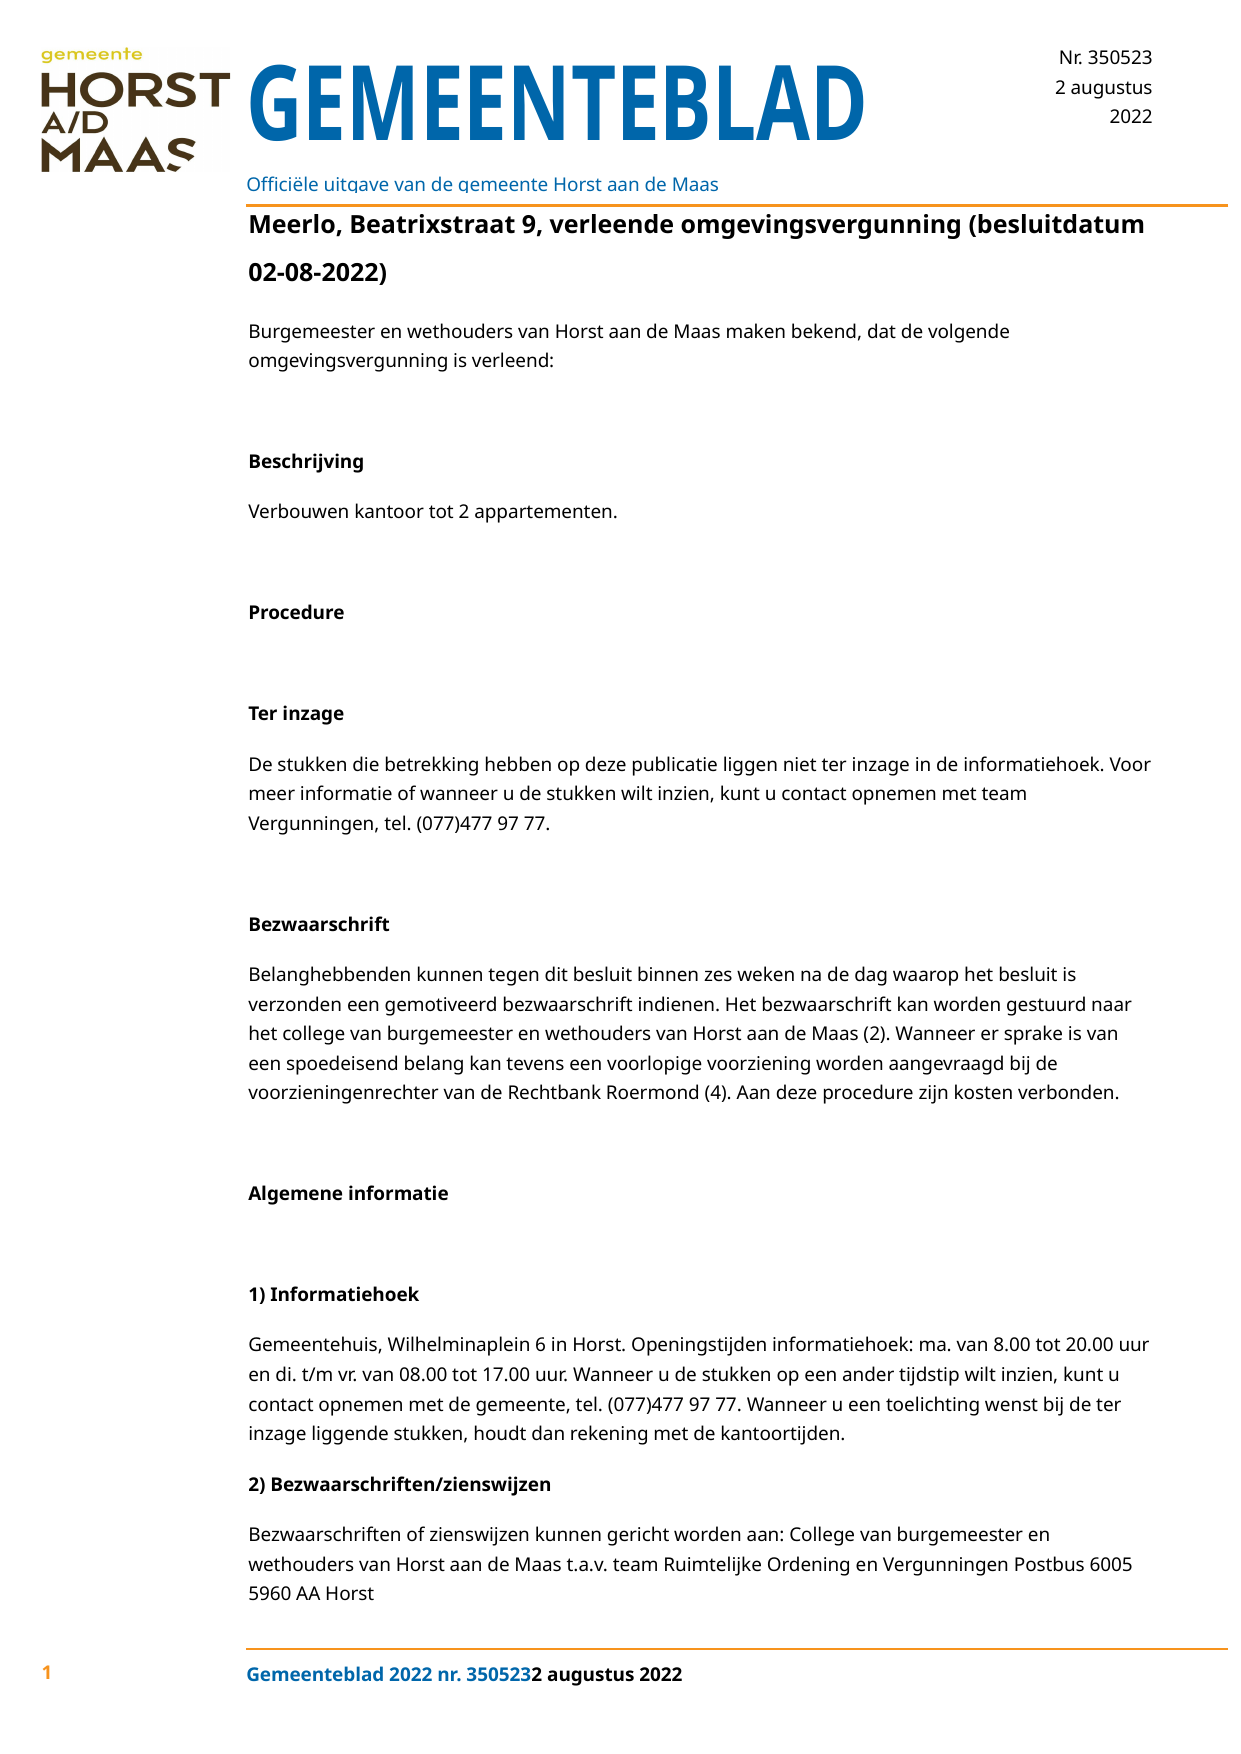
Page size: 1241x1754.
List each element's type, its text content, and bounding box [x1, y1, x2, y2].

text Bezwaarschrift [248, 911, 1152, 937]
text Meerlo, Beatrixstraat 9, verleende omgevingsvergunning (besluitdatum 02-08-2022) [248, 207, 1152, 288]
text Beschrijving [248, 448, 1152, 474]
text Verbouwen kantoor tot 2 appartementen. [248, 499, 1152, 524]
text Ter inzage [248, 700, 1152, 726]
text 2) Bezwaarschriften/zienswijzen [248, 1471, 1152, 1497]
text Burgemeester en wethouders van Horst aan de Maas maken bekend, dat de volgende omgevingsvergunning is verleend: [248, 318, 1152, 373]
text De stukken die betrekking hebben op deze publicatie liggen niet ter inzage in de informatiehoek. Voor meer informatie of wanneer u de stukken wilt inzien, kunt u contact opnemen met team Vergunningen, tel. (077)477 97 77. [248, 751, 1152, 836]
text Gemeentehuis, Wilhelminaplein 6 in Horst. Openingstijden informatiehoek: ma. van 8.00 tot 20.00 uur en di. t/m vr. van 08.00 tot 17.00 uur. Wanneer u de stukken op een ander tijdstip wilt inzien, kunt u contact opnemen met de gemeente, tel. (077)477 97 77. Wanneer u een toelichting wenst bij de ter inzage liggende stukken, houdt dan rekening met de kantoortijden. [248, 1332, 1152, 1446]
text Bezwaarschriften of zienswijzen kunnen gericht worden aan: College van burgemeester en wethouders van Horst aan de Maas t.a.v. team Ruimtelijke Ordening en Vergunningen Postbus 6005 5960 AA Horst [248, 1521, 1152, 1606]
picture [41, 47, 231, 172]
text Procedure [248, 599, 1152, 625]
text Belanghebbenden kunnen tegen dit besluit binnen zes weken na de dag waarop het besluit is verzonden een gemotiveerd bezwaarschrift indienen. Het bezwaarschrift kan worden gestuurd naar het college van burgemeester en wethouders van Horst aan de Maas (2). Wanneer er sprake is van een spoedeisend belang kan tevens een voorlopige voorziening worden aangevraagd bij de voorzieningenrechter van de Rechtbank Roermond (4). Aan deze procedure zijn kosten verbonden. [248, 961, 1152, 1105]
text Algemene informatie [248, 1180, 1152, 1206]
text 1) Informatiehoek [248, 1281, 1152, 1307]
